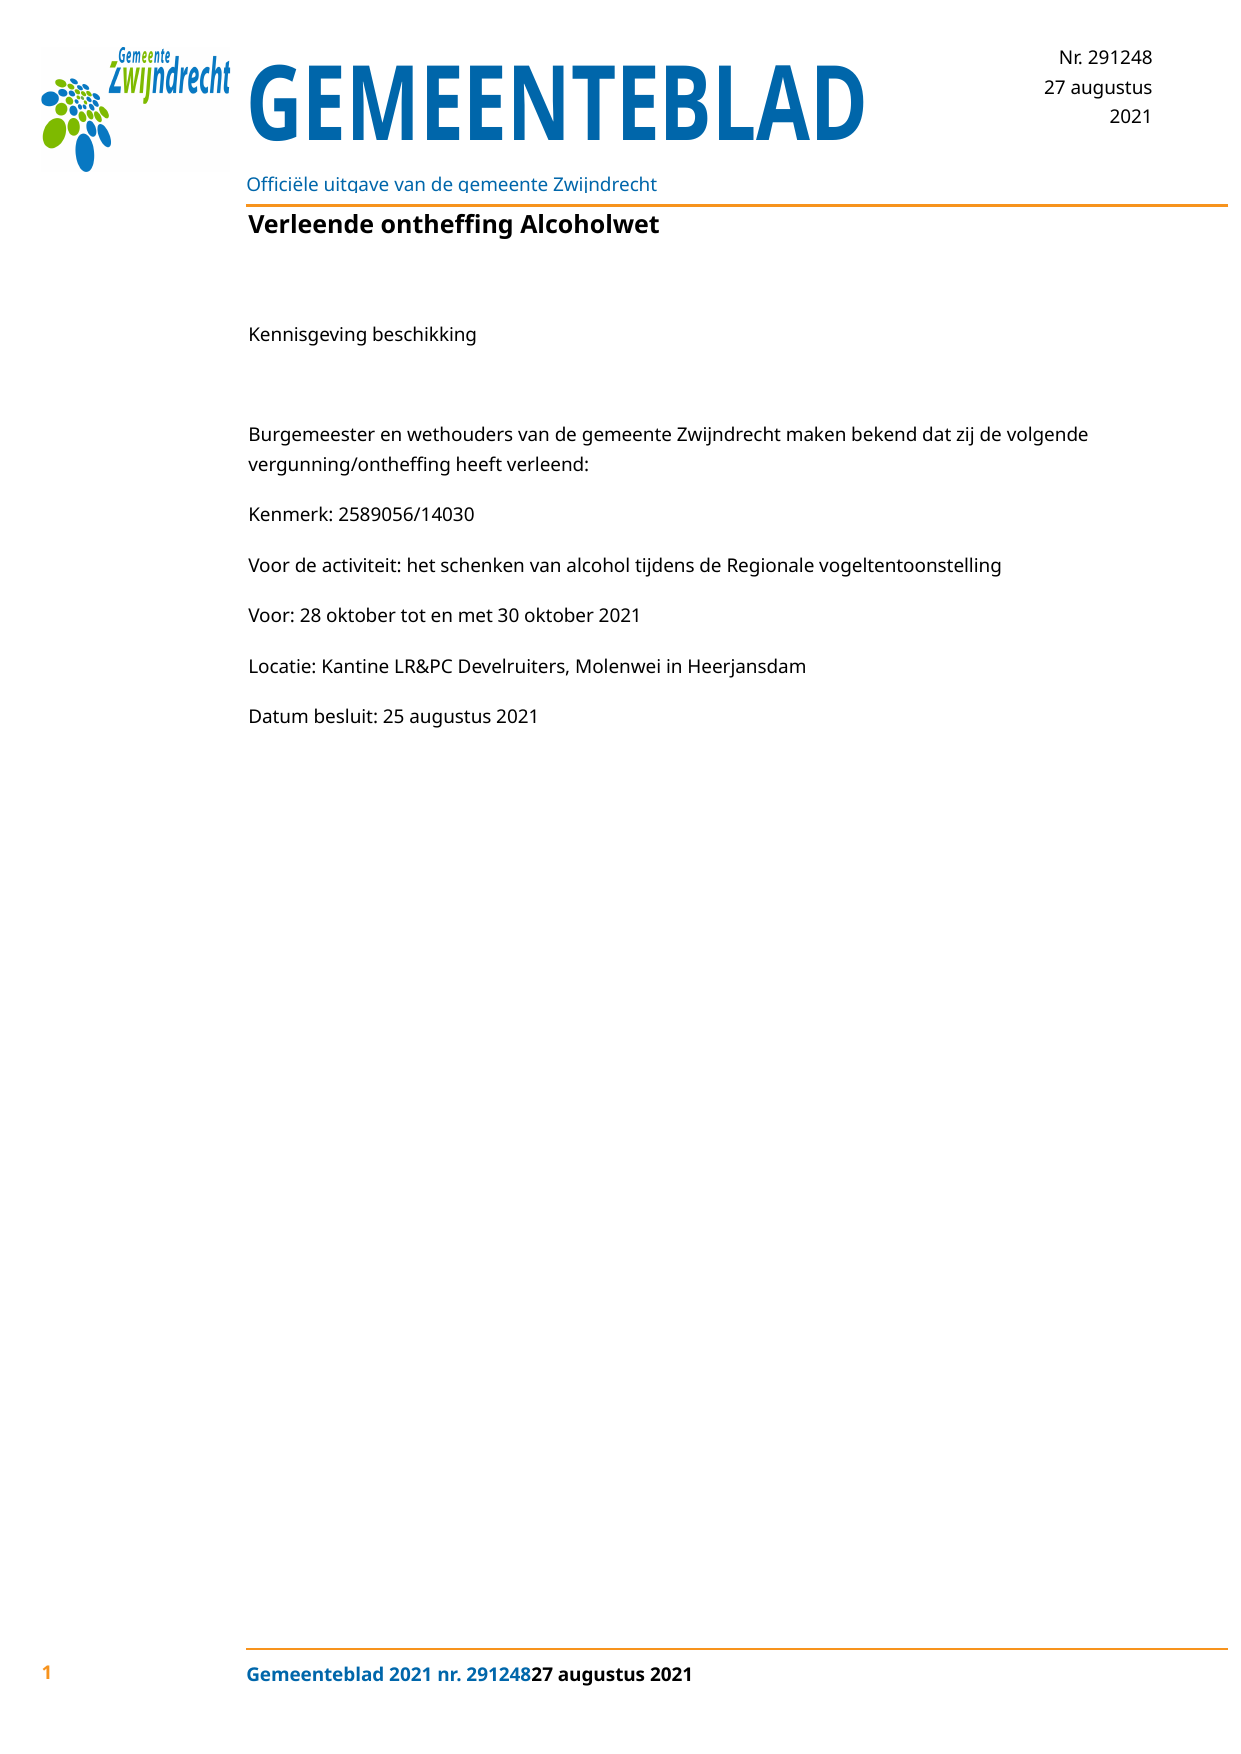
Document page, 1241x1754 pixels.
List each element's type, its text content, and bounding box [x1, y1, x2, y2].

text Voor de activiteit: het schenken van alcohol tijdens de Regionale vogeltentoonstelling [248, 552, 1152, 578]
text Kennisgeving beschikking [248, 321, 1152, 346]
text Burgemeester en wethouders van de gemeente Zwijndrecht maken bekend dat zij de volgende vergunning/ontheffing heeft verleend: [248, 422, 1152, 477]
text Verleende ontheffing Alcoholwet [248, 207, 1152, 241]
text Kenmerk: 2589056/14030 [248, 502, 1152, 527]
text Voor: 28 oktober tot en met 30 oktober 2021 [248, 602, 1152, 628]
text Datum besluit: 25 augustus 2021 [248, 703, 1152, 729]
text Locatie: Kantine LR&PC Develruiters, Molenwei in Heerjansdam [248, 653, 1152, 678]
picture [41, 47, 231, 172]
